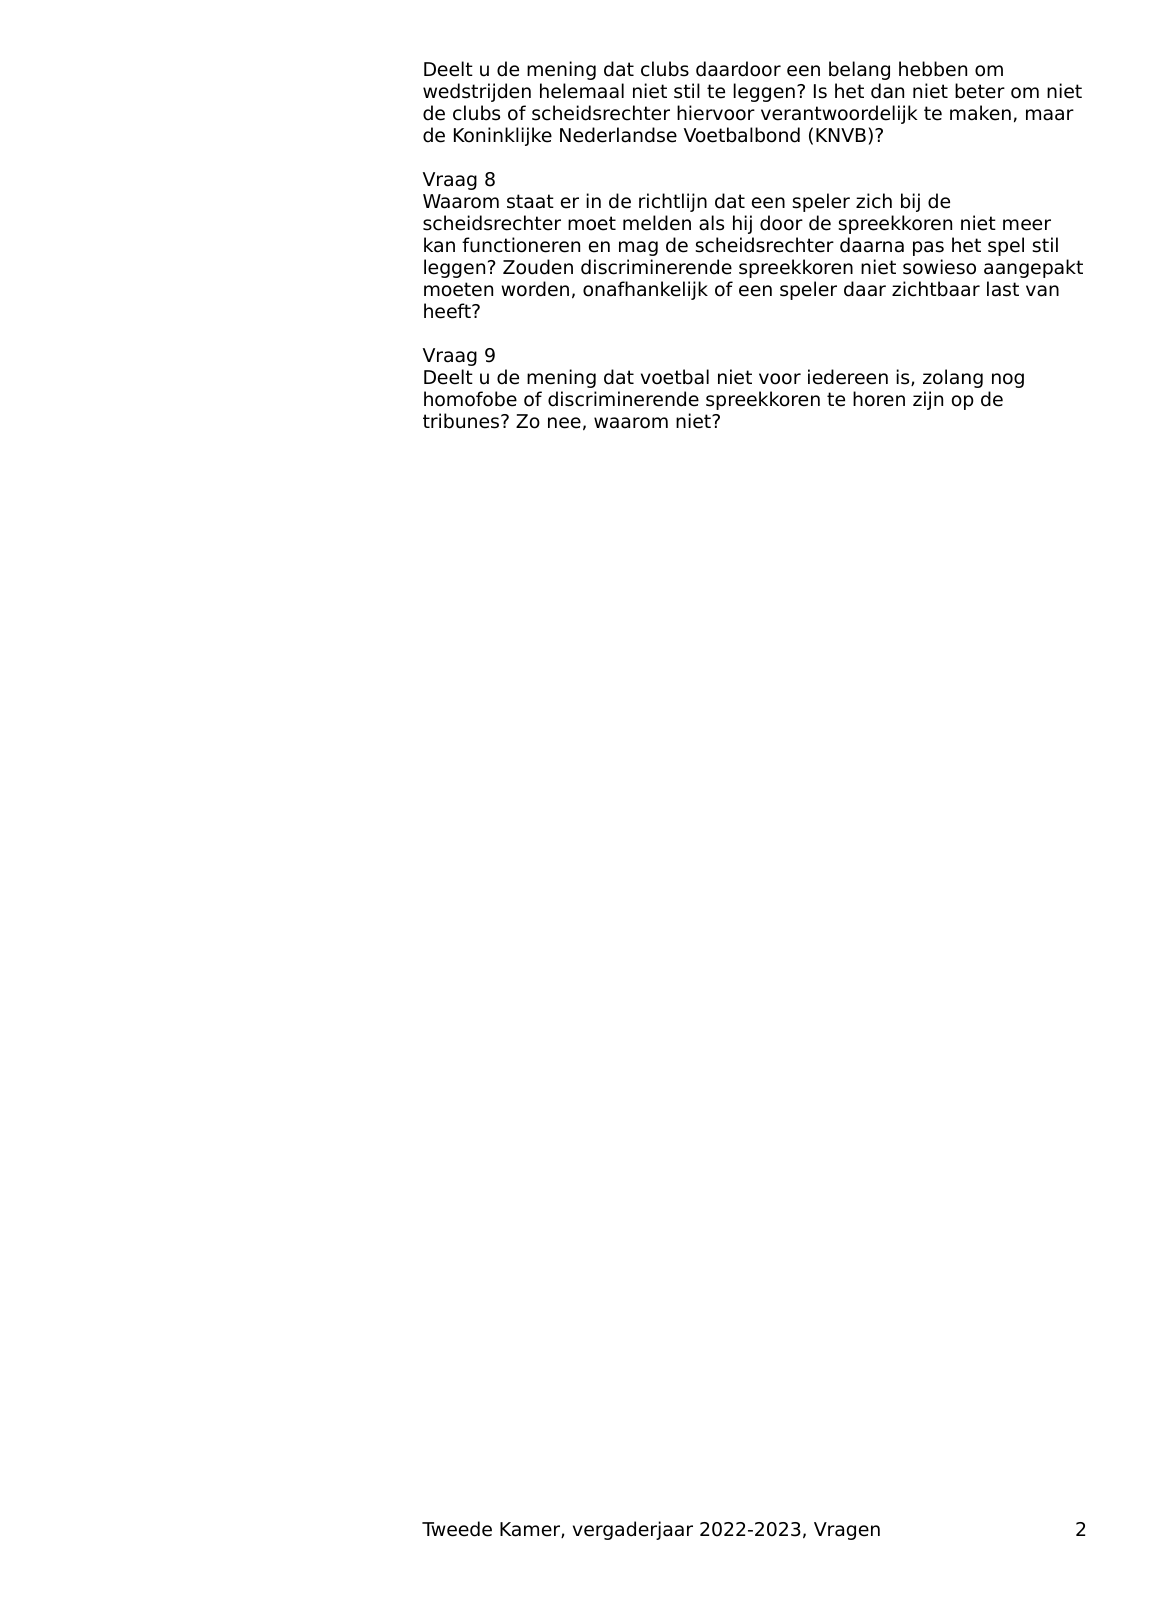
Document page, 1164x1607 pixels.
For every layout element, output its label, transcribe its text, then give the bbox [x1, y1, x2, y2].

text Waarom staat er in de richtlijn dat een speler zich bij de scheidsrechter moet melden als hij door de spreekkoren niet meer kan functioneren en mag de scheidsrechter daarna pas het spel stil leggen? Zouden discriminerende spreekkoren niet sowieso aangepakt moeten worden, onafhankelijk of een speler daar zichtbaar last van heeft? [422, 191, 1087, 323]
text Vraag 9 [422, 345, 1087, 367]
text Deelt u de mening dat clubs daardoor een belang hebben om wedstrijden helemaal niet stil te leggen? Is het dan niet beter om niet de clubs of scheidsrechter hiervoor verantwoordelijk te maken, maar de Koninklijke Nederlandse Voetbalbond (KNVB)? [422, 59, 1087, 147]
text Vraag 8 [422, 169, 1087, 191]
text Deelt u de mening dat voetbal niet voor iedereen is, zolang nog homofobe of discriminerende spreekkoren te horen zijn op de tribunes? Zo nee, waarom niet? [422, 367, 1087, 433]
